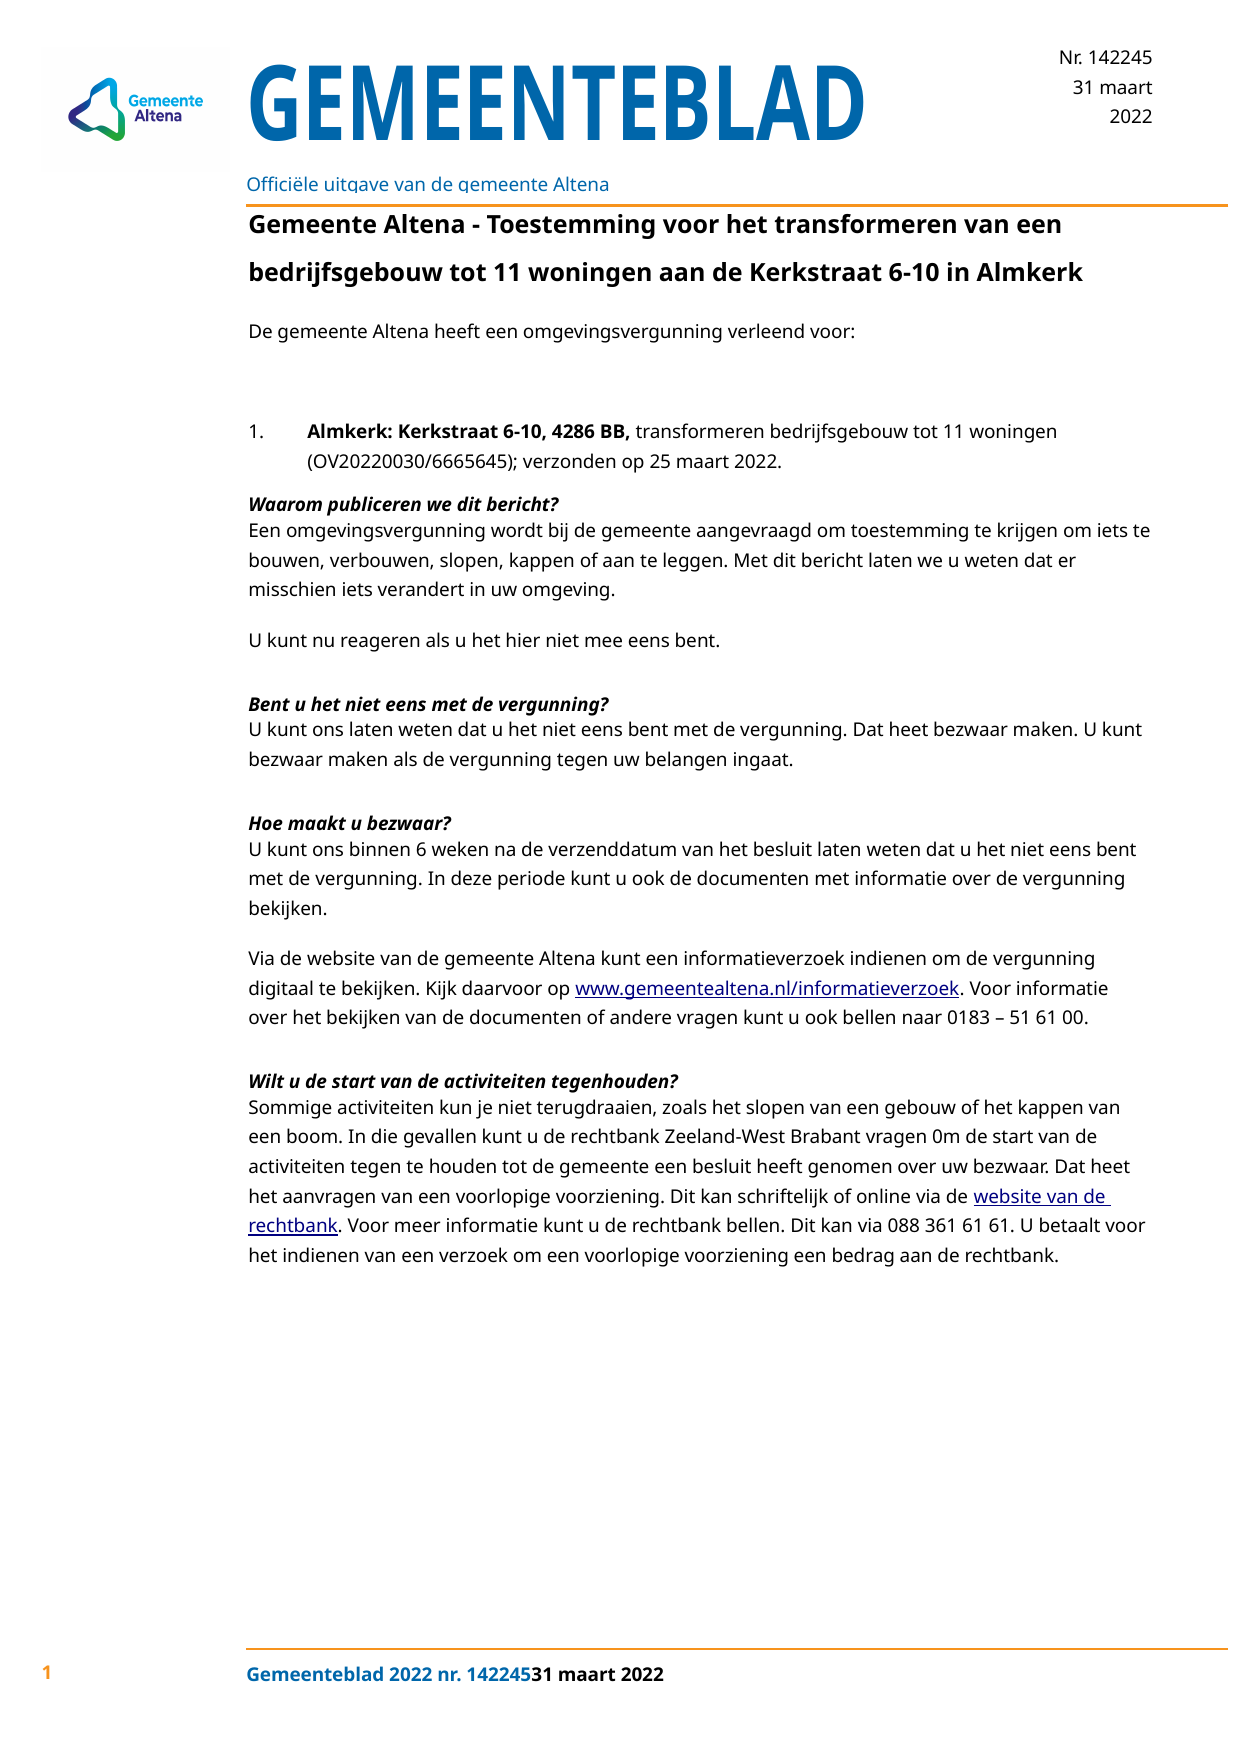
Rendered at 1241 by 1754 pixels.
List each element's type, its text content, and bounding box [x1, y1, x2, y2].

list Almkerk: Kerkstraat 6-10, 4286 BB, transformeren bedrijfsgebouw tot 11 woningen (OV20220030/6665645); verzonden op 25 maart 2022. [248, 419, 1152, 474]
text U kunt ons laten weten dat u het niet eens bent met de vergunning. Dat heet bezwaar maken. U kunt bezwaar maken als de vergunning tegen uw belangen ingaat. [248, 716, 1152, 772]
text Via de website van de gemeente Altena kunt een informatieverzoek indienen om de vergunning digitaal te bekijken. Kijk daarvoor op www.gemeentealtena.nl/informatieverzoek. Voor informatie over het bekijken van de documenten of andere vragen kunt u ook bellen naar 0183 – 51 61 00. [248, 945, 1152, 1030]
text De gemeente Altena heeft een omgevingsvergunning verleend voor: [248, 318, 1152, 344]
text Waarom publiceren we dit bericht? [248, 491, 1152, 517]
text U kunt nu reageren als u het hier niet mee eens bent. [248, 627, 1152, 652]
text Sommige activiteiten kun je niet terugdraaien, zoals het slopen van een gebouw of het kappen van een boom. In die gevallen kunt u de rechtbank Zeeland-West Brabant vragen 0m de start van de activiteiten tegen te houden tot de gemeente een besluit heeft genomen over uw bezwaar. Dat heet het aanvragen van een voorlopige voorziening. Dit kan schriftelijk of online via de website van de rechtbank. Voor meer informatie kunt u de rechtbank bellen. Dit kan via 088 361 61 61. U betaalt voor het indienen van een verzoek om een voorlopige voorziening een bedrag aan de rechtbank. [248, 1094, 1152, 1268]
picture [41, 47, 231, 172]
text Wilt u de start van de activiteiten tegenhouden? [248, 1068, 1152, 1094]
text Hoe maakt u bezwaar? [248, 810, 1152, 836]
text Gemeente Altena - Toestemming voor het transformeren van een bedrijfsgebouw tot 11 woningen aan de Kerkstraat 6-10 in Almkerk [248, 207, 1152, 288]
text Een omgevingsvergunning wordt bij de gemeente aangevraagd om toestemming te krijgen om iets te bouwen, verbouwen, slopen, kappen of aan te leggen. Met dit bericht laten we u weten dat er misschien iets verandert in uw omgeving. [248, 517, 1152, 602]
text Bent u het niet eens met de vergunning? [248, 691, 1152, 716]
text U kunt ons binnen 6 weken na de verzenddatum van het besluit laten weten dat u het niet eens bent met de vergunning. In deze periode kunt u ook de documenten met informatie over de vergunning bekijken. [248, 836, 1152, 921]
